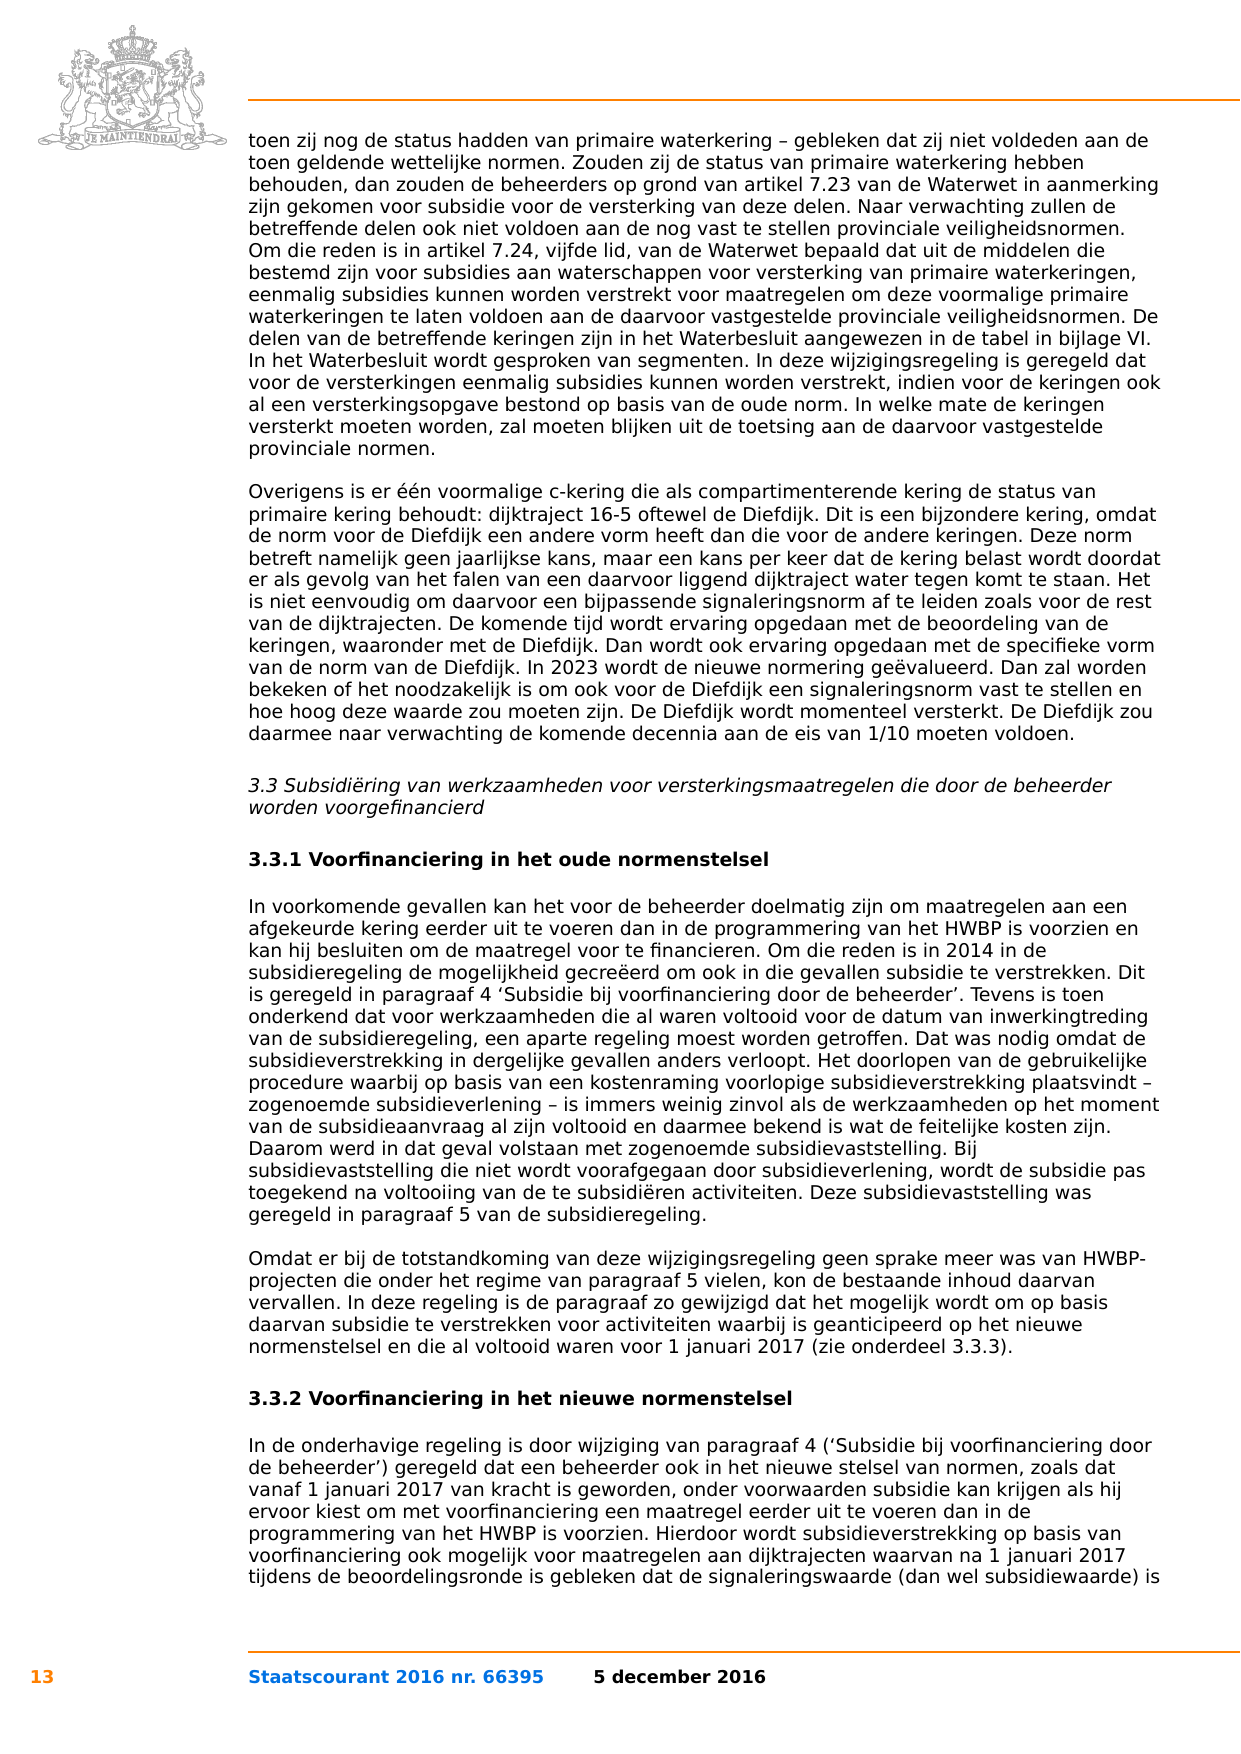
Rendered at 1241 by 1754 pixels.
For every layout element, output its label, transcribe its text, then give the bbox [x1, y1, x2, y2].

text toen zij nog de status hadden van primaire waterkering – gebleken dat zij niet voldeden aan de toen geldende wettelijke normen. Zouden zij de status van primaire waterkering hebben behouden, dan zouden de beheerders op grond van artikel 7.23 van de Waterwet in aanmerking zijn gekomen voor subsidie voor de versterking van deze delen. Naar verwachting zullen de betreffende delen ook niet voldoen aan de nog vast te stellen provinciale veiligheidsnormen. Om die reden is in artikel 7.24, vijfde lid, van de Waterwet bepaald dat uit de middelen die bestemd zijn voor subsidies aan waterschappen voor versterking van primaire waterkeringen, eenmalig subsidies kunnen worden verstrekt voor maatregelen om deze voormalige primaire waterkeringen te laten voldoen aan de daarvoor vastgestelde provinciale veiligheidsnormen. De delen van de betreffende keringen zijn in het Waterbesluit aangewezen in de tabel in bijlage VI. In het Waterbesluit wordt gesproken van segmenten. In deze wijzigingsregeling is geregeld dat voor de versterkingen eenmalig subsidies kunnen worden verstrekt, indien voor de keringen ook al een versterkingsopgave bestond op basis van de oude norm. In welke mate de keringen versterkt moeten worden, zal moeten blijken uit de toetsing aan de daarvoor vastgestelde provinciale normen. [248, 130, 1163, 459]
subtitle 3.3.1 Voorfinanciering in het oude normenstelsel [248, 849, 1163, 871]
text Omdat er bij de totstandkoming van deze wijzigingsregeling geen sprake meer was van HWBP-projecten die onder het regime van paragraaf 5 vielen, kon de bestaande inhoud daarvan vervallen. In deze regeling is de paragraaf zo gewijzigd dat het mogelijk wordt om op basis daarvan subsidie te verstrekken voor activiteiten waarbij is geanticipeerd op het nieuwe normenstelsel en die al voltooid waren voor 1 januari 2017 (zie onderdeel 3.3.3). [248, 1248, 1163, 1358]
text In voorkomende gevallen kan het voor de beheerder doelmatig zijn om maatregelen aan een afgekeurde kering eerder uit te voeren dan in de programmering van het HWBP is voorzien en kan hij besluiten om de maatregel voor te financieren. Om die reden is in 2014 in de subsidieregeling de mogelijkheid gecreëerd om ook in die gevallen subsidie te verstrekken. Dit is geregeld in paragraaf 4 ‘Subsidie bij voorfinanciering door de beheerder’. Tevens is toen onderkend dat voor werkzaamheden die al waren voltooid voor de datum van inwerkingtreding van de subsidieregeling, een aparte regeling moest worden getroffen. Dat was nodig omdat de subsidieverstrekking in dergelijke gevallen anders verloopt. Het doorlopen van de gebruikelijke procedure waarbij op basis van een kostenraming voorlopige subsidieverstrekking plaatsvindt – zogenoemde subsidieverlening – is immers weinig zinvol als de werkzaamheden op het moment van de subsidieaanvraag al zijn voltooid en daarmee bekend is wat de feitelijke kosten zijn. Daarom werd in dat geval volstaan met zogenoemde subsidievaststelling. Bij subsidievaststelling die niet wordt voorafgegaan door subsidieverlening, wordt de subsidie pas toegekend na voltooiing van de te subsidiëren activiteiten. Deze subsidievaststelling was geregeld in paragraaf 5 van de subsidieregeling. [248, 896, 1163, 1226]
text Overigens is er één voormalige c-kering die als compartimenterende kering de status van primaire kering behoudt: dijktraject 16-5 oftewel de Diefdijk. Dit is een bijzondere kering, omdat de norm voor de Diefdijk een andere vorm heeft dan die voor de andere keringen. Deze norm betreft namelijk geen jaarlijkse kans, maar een kans per keer dat de kering belast wordt doordat er als gevolg van het falen van een daarvoor liggend dijktraject water tegen komt te staan. Het is niet eenvoudig om daarvoor een bijpassende signaleringsnorm af te leiden zoals voor de rest van de dijktrajecten. De komende tijd wordt ervaring opgedaan met de beoordeling van de keringen, waaronder met de Diefdijk. Dan wordt ook ervaring opgedaan met de specifieke vorm van de norm van de Diefdijk. In 2023 wordt de nieuwe normering geëvalueerd. Dan zal worden bekeken of het noodzakelijk is om ook voor de Diefdijk een signaleringsnorm vast te stellen en hoe hoog deze waarde zou moeten zijn. De Diefdijk wordt momenteel versterkt. De Diefdijk zou daarmee naar verwachting de komende decennia aan de eis van 1/10 moeten voldoen. [248, 481, 1163, 745]
subtitle 3.3.2 Voorfinanciering in het nieuwe normenstelsel [248, 1388, 1163, 1409]
text In de onderhavige regeling is door wijziging van paragraaf 4 (‘Subsidie bij voorfinanciering door de beheerder’) geregeld dat een beheerder ook in het nieuwe stelsel van normen, zoals dat vanaf 1 januari 2017 van kracht is geworden, onder voorwaarden subsidie kan krijgen als hij ervoor kiest om met voorfinanciering een maatregel eerder uit te voeren dan in de programmering van het HWBP is voorzien. Hierdoor wordt subsidieverstrekking op basis van voorfinanciering ook mogelijk voor maatregelen aan dijktrajecten waarvan na 1 januari 2017 tijdens de beoordelingsronde is gebleken dat de signaleringswaarde (dan wel subsidiewaarde) is [248, 1434, 1163, 1588]
picture [38, 25, 227, 150]
subtitle 3.3 Subsidiëring van werkzaamheden voor versterkingsmaatregelen die door de beheerder worden voorgefinancierd [248, 775, 1163, 819]
